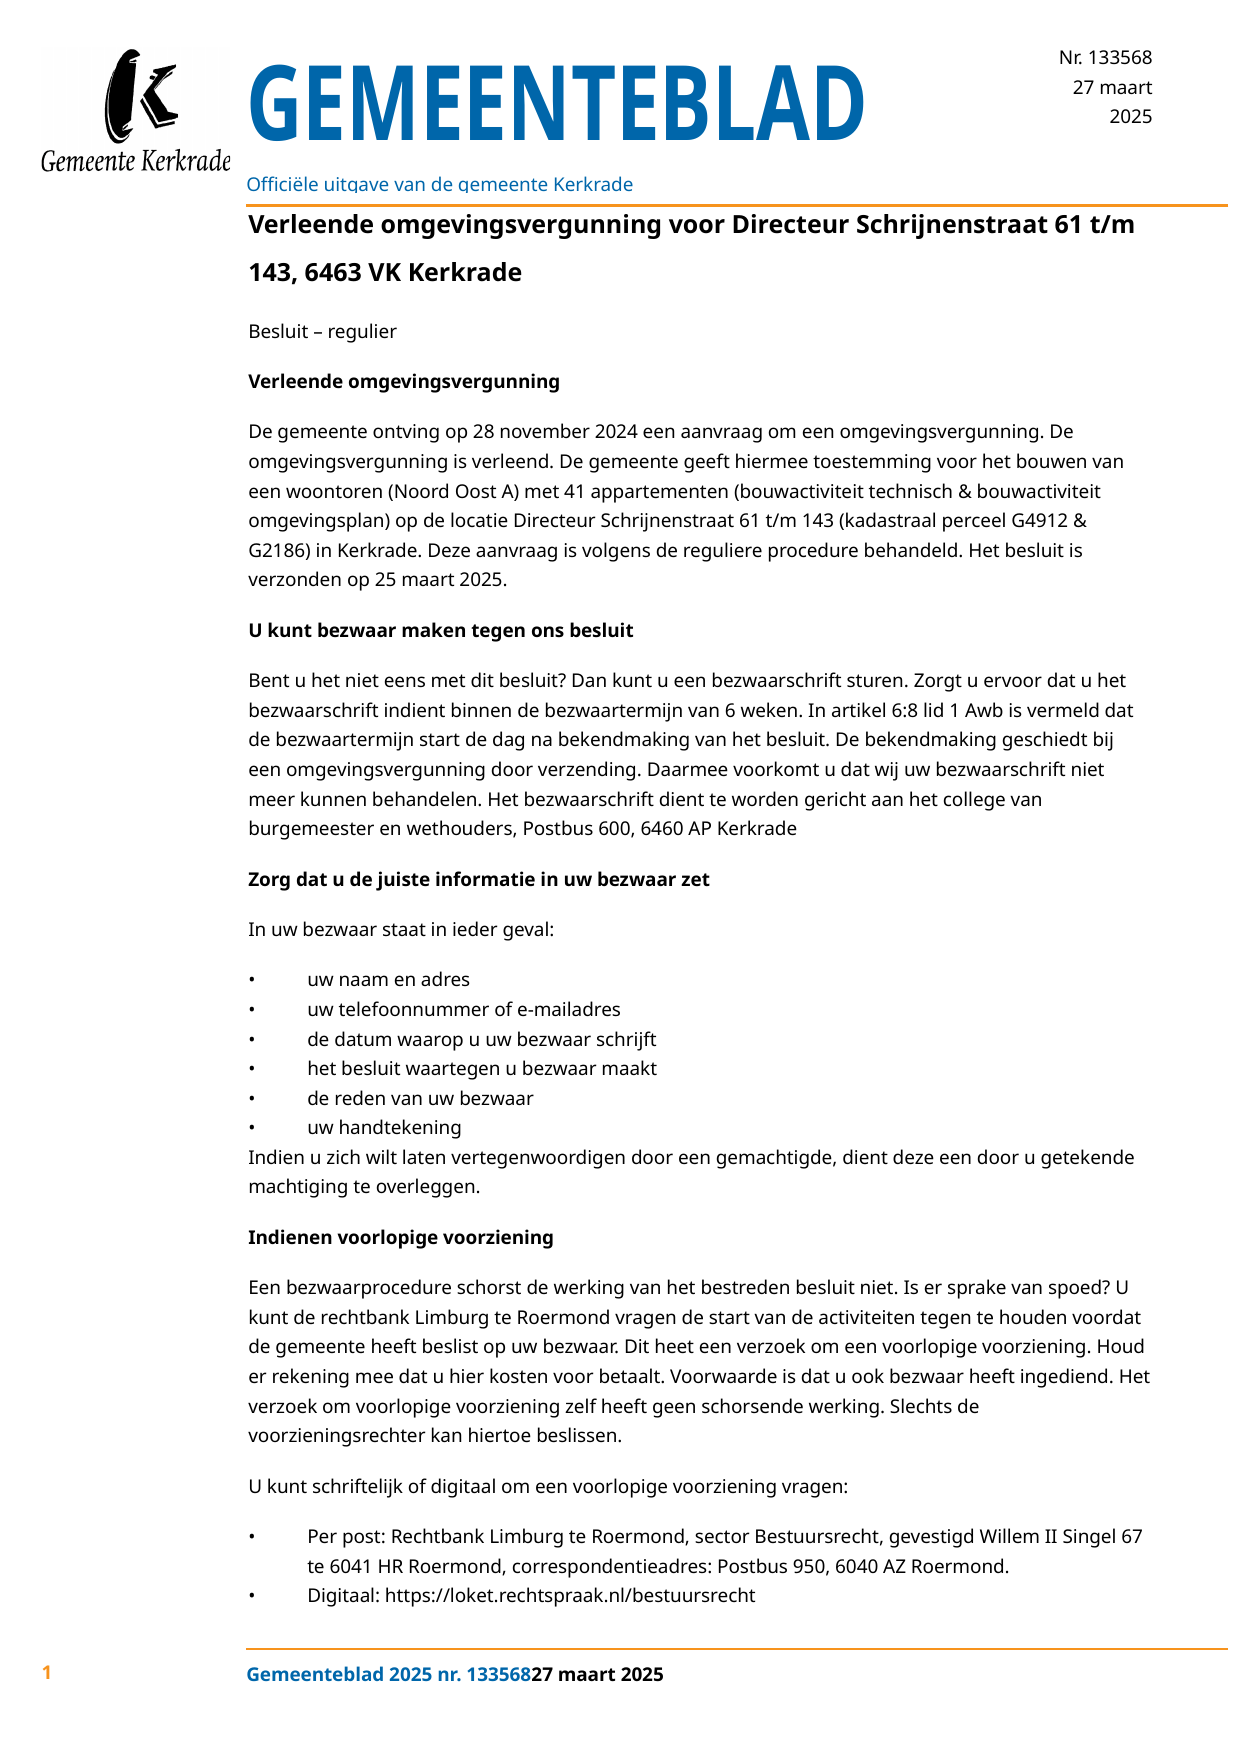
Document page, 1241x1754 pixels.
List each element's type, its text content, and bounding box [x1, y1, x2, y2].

text Verleende omgevingsvergunning voor Directeur Schrijnenstraat 61 t/m 143, 6463 VK Kerkrade [248, 207, 1152, 288]
text De gemeente ontving op 28 november 2024 een aanvraag om een omgevingsvergunning. De omgevingsvergunning is verleend. De gemeente geeft hiermee toestemming voor het bouwen van een woontoren (Noord Oost A) met 41 appartementen (bouwactiviteit technisch & bouwactiviteit omgevingsplan) op de locatie Directeur Schrijnenstraat 61 t/m 143 (kadastraal perceel G4912 & G2186) in Kerkrade. Deze aanvraag is volgens de reguliere procedure behandeld. Het besluit is verzonden op 25 maart 2025. [248, 419, 1152, 592]
list Per post: Rechtbank Limburg te Roermond, sector Bestuursrecht, gevestigd Willem II Singel 67 te 6041 HR Roermond, correspondentieadres: Postbus 950, 6040 AZ Roermond. [248, 1523, 1152, 1579]
text Verleende omgevingsvergunning [248, 368, 1152, 394]
text U kunt schriftelijk of digitaal om een voorlopige voorziening vragen: [248, 1473, 1152, 1499]
text Indienen voorlopige voorziening [248, 1224, 1152, 1250]
list de reden van uw bezwaar [248, 1085, 1152, 1111]
text In uw bezwaar staat in ieder geval: [248, 916, 1152, 942]
list de datum waarop u uw bezwaar schrijft [248, 1026, 1152, 1052]
list uw telefoonnummer of e-mailadres [248, 996, 1152, 1022]
list het besluit waartegen u bezwaar maakt [248, 1055, 1152, 1081]
list Digitaal: https://loket.rechtspraak.nl/bestuursrecht [248, 1582, 1152, 1608]
text Een bezwaarprocedure schorst de werking van het bestreden besluit niet. Is er sprake van spoed? U kunt de rechtbank Limburg te Roermond vragen de start van de activiteiten tegen te houden voordat de gemeente heeft beslist op uw bezwaar. Dit heet een verzoek om een voorlopige voorziening. Houd er rekening mee dat u hier kosten voor betaalt. Voorwaarde is dat u ook bezwaar heeft ingediend. Het verzoek om voorlopige voorziening zelf heeft geen schorsende werking. Slechts de voorzieningsrechter kan hiertoe beslissen. [248, 1274, 1152, 1448]
text Besluit – regulier [248, 318, 1152, 344]
text Zorg dat u de juiste informatie in uw bezwaar zet [248, 866, 1152, 892]
text U kunt bezwaar maken tegen ons besluit [248, 617, 1152, 643]
picture [41, 47, 231, 172]
text Bent u het niet eens met dit besluit? Dan kunt u een bezwaarschrift sturen. Zorgt u ervoor dat u het bezwaarschrift indient binnen de bezwaartermijn van 6 weken. In artikel 6:8 lid 1 Awb is vermeld dat de bezwaartermijn start de dag na bekendmaking van het besluit. De bekendmaking geschiedt bij een omgevingsvergunning door verzending. Daarmee voorkomt u dat wij uw bezwaarschrift niet meer kunnen behandelen. Het bezwaarschrift dient te worden gericht aan het college van burgemeester en wethouders, Postbus 600, 6460 AP Kerkrade [248, 667, 1152, 841]
list uw naam en adres [248, 967, 1152, 992]
list uw handtekening [248, 1114, 1152, 1140]
text Indien u zich wilt laten vertegenwoordigen door een gemachtigde, dient deze een door u getekende machtiging te overleggen. [248, 1144, 1152, 1199]
